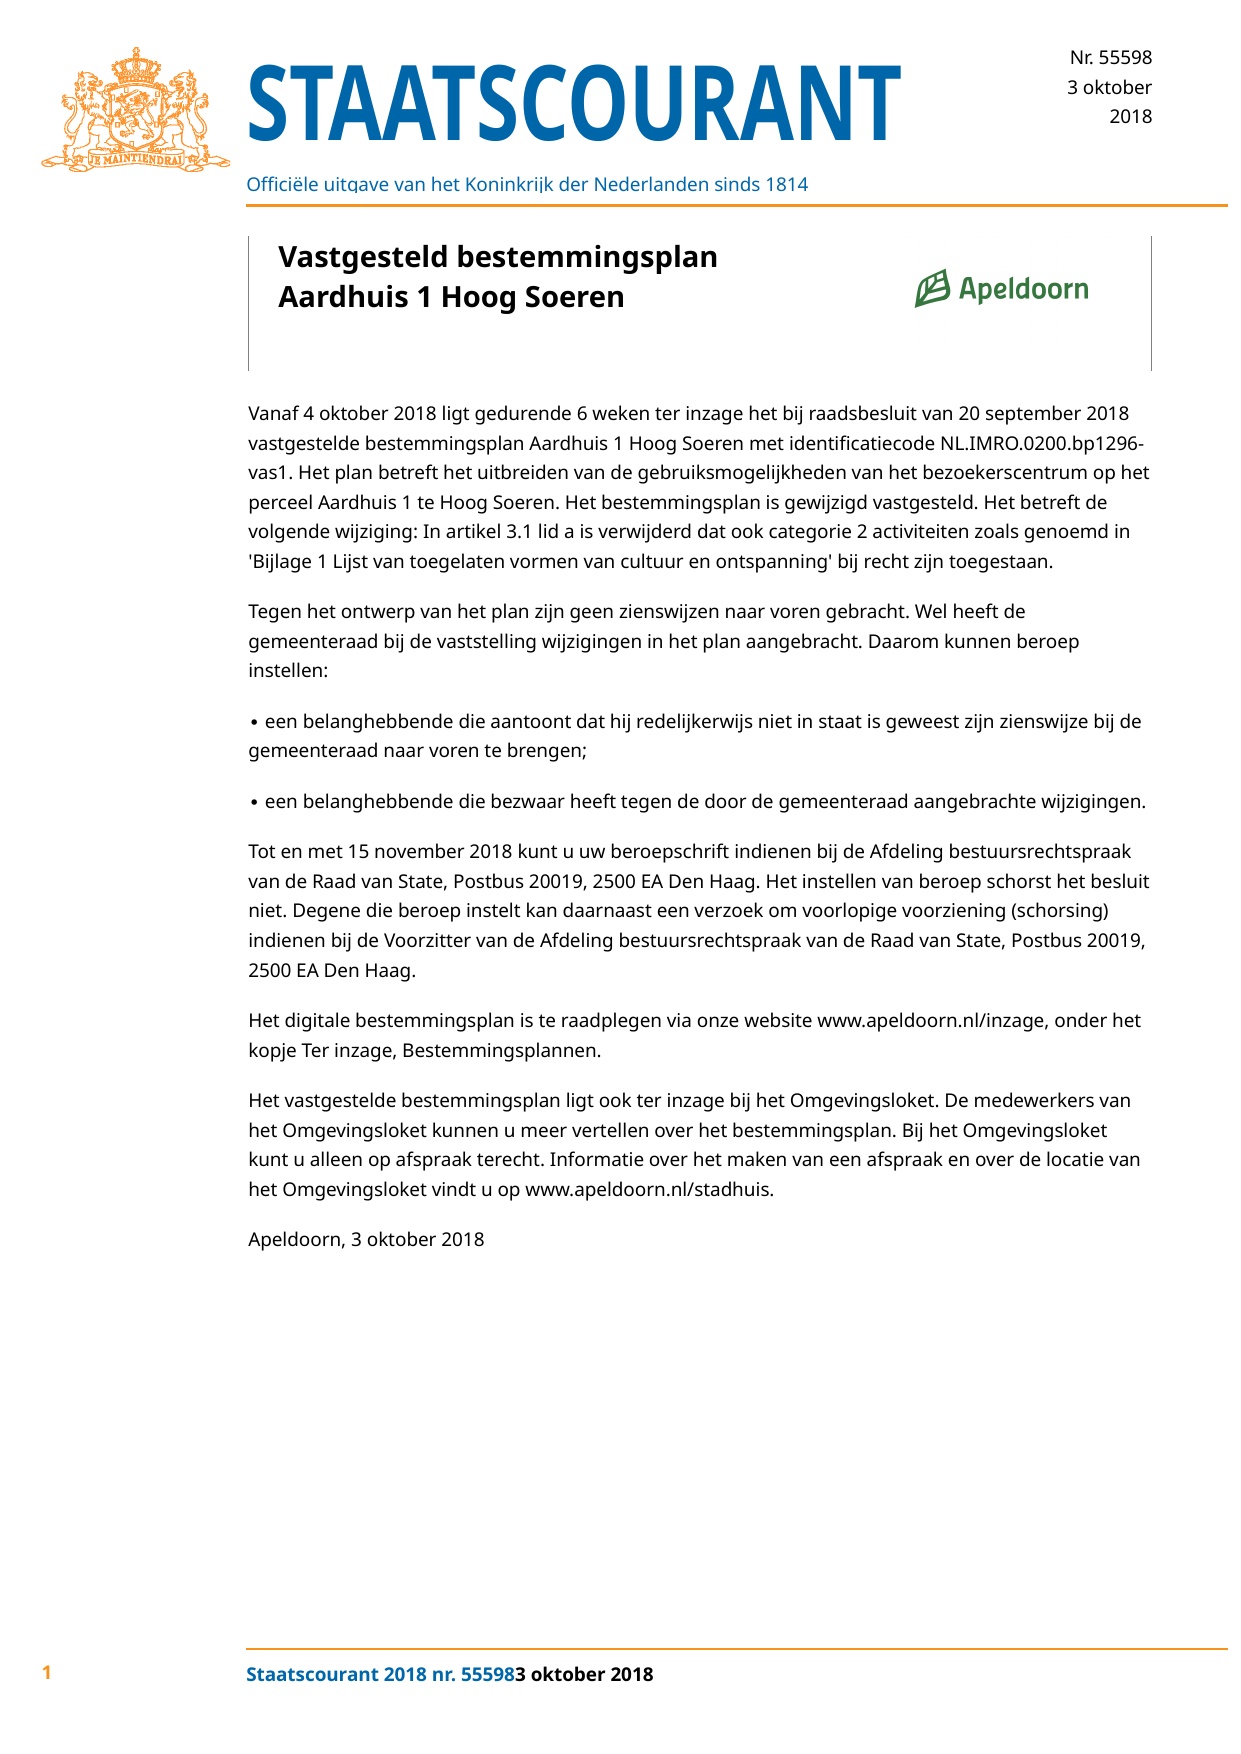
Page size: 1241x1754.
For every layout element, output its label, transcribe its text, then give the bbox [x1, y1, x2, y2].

text Tot en met 15 november 2018 kunt u uw beroepschrift indienen bij de Afdeling bestuursrechtspraak van de Raad van State, Postbus 20019, 2500 EA Den Haag. Het instellen van beroep schorst het besluit niet. Degene die beroep instelt kan daarnaast een verzoek om voorlopige voorziening (schorsing) indienen bij de Voorzitter van de Afdeling bestuursrechtspraak van de Raad van State, Postbus 20019, 2500 EA Den Haag. [248, 838, 1152, 982]
text ∙ een belanghebbende die aantoont dat hij redelijkerwijs niet in staat is geweest zijn zienswijze bij de gemeenteraad naar voren te brengen; [248, 708, 1152, 763]
table_header Vastgesteld bestemmingsplan Aardhuis 1 Hoog Soeren [249, 236, 850, 371]
text Het digitale bestemmingsplan is te raadplegen via onze website www.apeldoorn.nl/inzage, onder het kopje Ter inzage, Bestemmingsplannen. [248, 1007, 1152, 1062]
picture [41, 47, 231, 172]
text Het vastgestelde bestemmingsplan ligt ook ter inzage bij het Omgevingsloket. De medewerkers van het Omgevingsloket kunnen u meer vertellen over het bestemmingsplan. Bij het Omgevingsloket kunt u alleen op afspraak terecht. Informatie over het maken van een afspraak en over de locatie van het Omgevingsloket vindt u op www.apeldoorn.nl/stadhuis. [248, 1087, 1152, 1202]
text Apeldoorn, 3 oktober 2018 [248, 1226, 1152, 1252]
text Tegen het ontwerp van het plan zijn geen zienswijzen naar voren gebracht. Wel heeft de gemeenteraad bij de vaststelling wijzigingen in het plan aangebracht. Daarom kunnen beroep instellen: [248, 598, 1152, 683]
picture [882, 236, 1119, 345]
text Vanaf 4 oktober 2018 ligt gedurende 6 weken ter inzage het bij raadsbesluit van 20 september 2018 vastgestelde bestemmingsplan Aardhuis 1 Hoog Soeren met identificatiecode NL.IMRO.0200.bp1296-vas1. Het plan betreft het uitbreiden van de gebruiksmogelijkheden van het bezoekerscentrum op het perceel Aardhuis 1 te Hoog Soeren. Het bestemmingsplan is gewijzigd vastgesteld. Het betreft de volgende wijziging: In artikel 3.1 lid a is verwijderd dat ook categorie 2 activiteiten zoals genoemd in 'Bijlage 1 Lijst van toegelaten vormen van cultuur en ontspanning' bij recht zijn toegestaan. [248, 400, 1152, 574]
table_header [850, 236, 1151, 371]
text ∙ een belanghebbende die bezwaar heeft tegen de door de gemeenteraad aangebrachte wijzigingen. [248, 788, 1152, 814]
